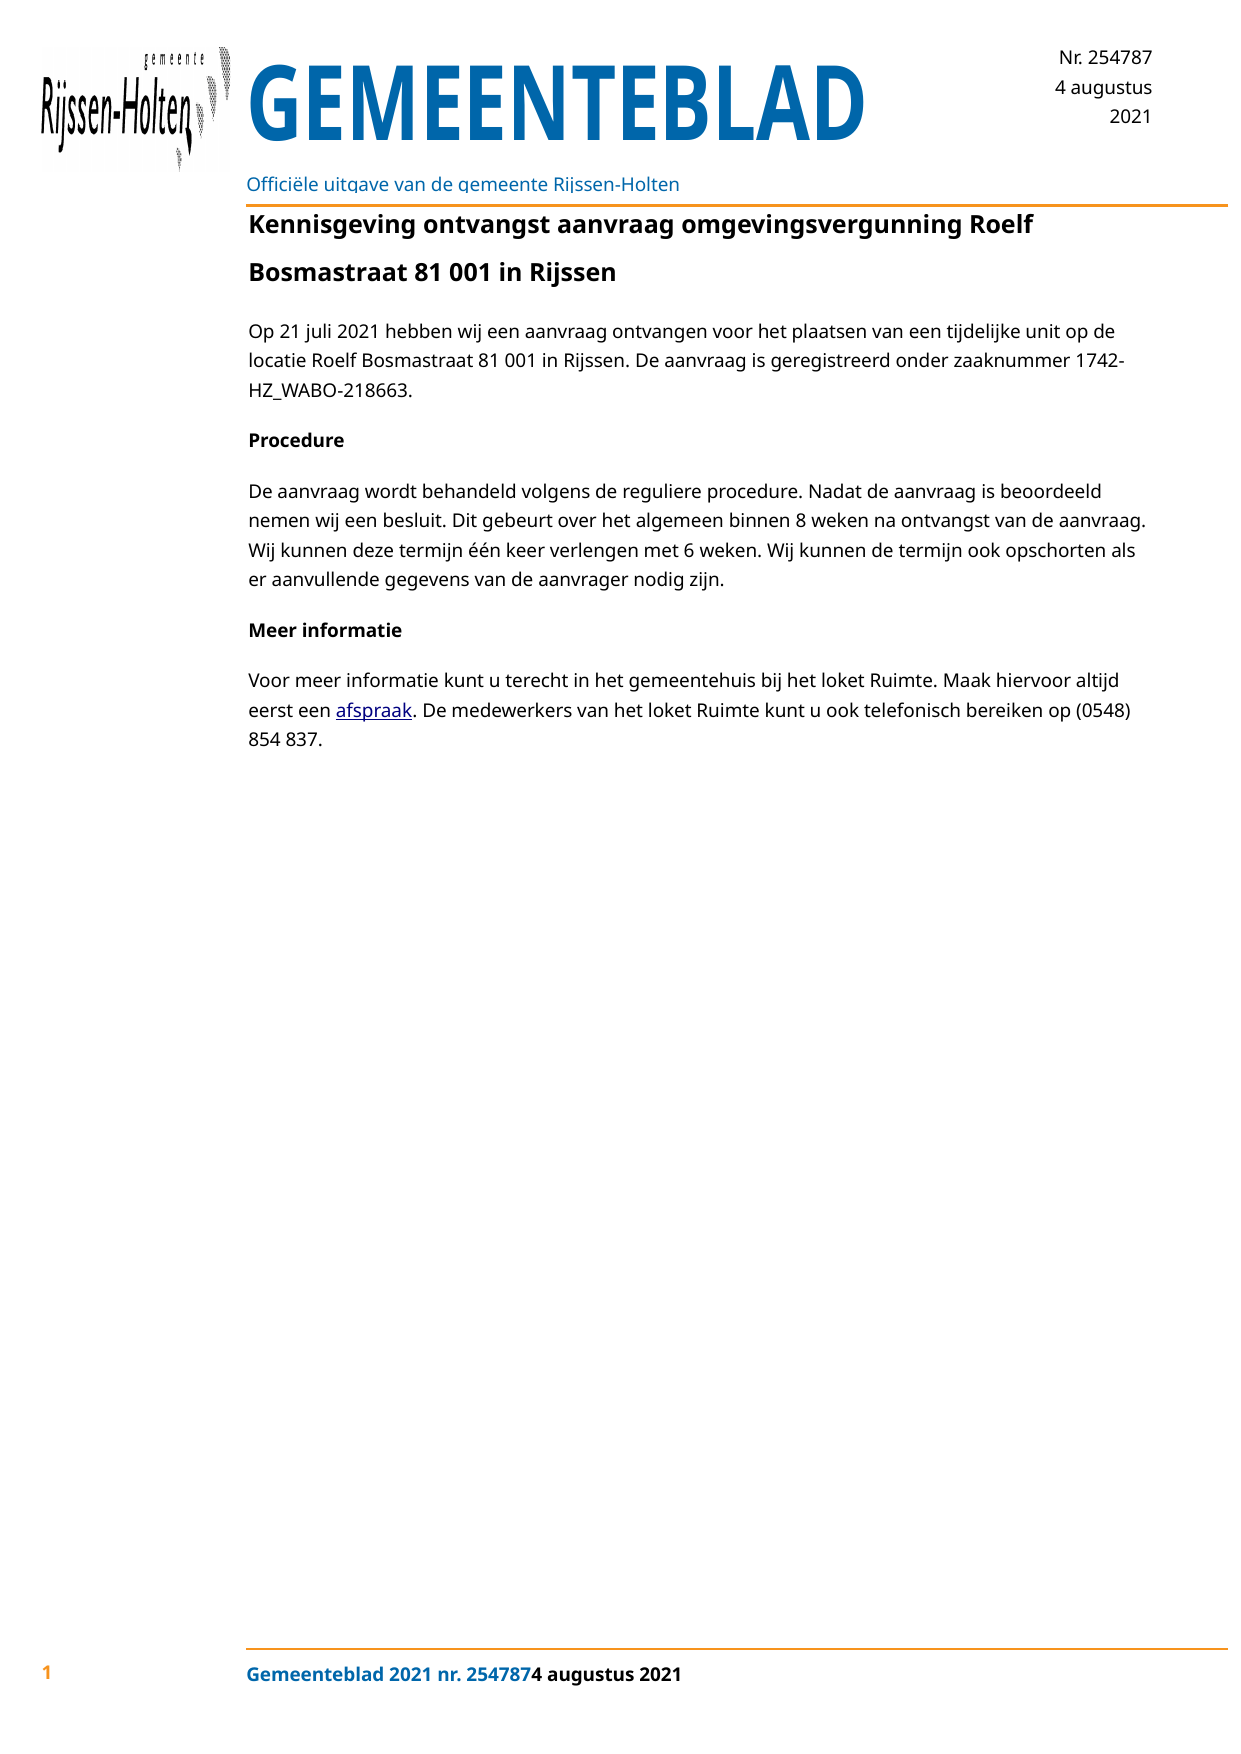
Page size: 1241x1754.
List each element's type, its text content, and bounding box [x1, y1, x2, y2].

text Procedure [248, 427, 1152, 453]
picture [41, 47, 231, 172]
text De aanvraag wordt behandeld volgens de reguliere procedure. Nadat de aanvraag is beoordeeld nemen wij een besluit. Dit gebeurt over het algemeen binnen 8 weken na ontvangst van de aanvraag. Wij kunnen deze termijn één keer verlengen met 6 weken. Wij kunnen de termijn ook opschorten als er aanvullende gegevens van de aanvrager nodig zijn. [248, 478, 1152, 592]
text Voor meer informatie kunt u terecht in het gemeentehuis bij het loket Ruimte. Maak hiervoor altijd eerst een afspraak. De medewerkers van het loket Ruimte kunt u ook telefonisch bereiken op (0548) 854 837. [248, 667, 1152, 752]
text Kennisgeving ontvangst aanvraag omgevingsvergunning Roelf Bosmastraat 81 001 in Rijssen [248, 207, 1152, 288]
text Op 21 juli 2021 hebben wij een aanvraag ontvangen voor het plaatsen van een tijdelijke unit op de locatie Roelf Bosmastraat 81 001 in Rijssen. De aanvraag is geregistreerd onder zaaknummer 1742-HZ_WABO-218663. [248, 318, 1152, 403]
text Meer informatie [248, 617, 1152, 643]
